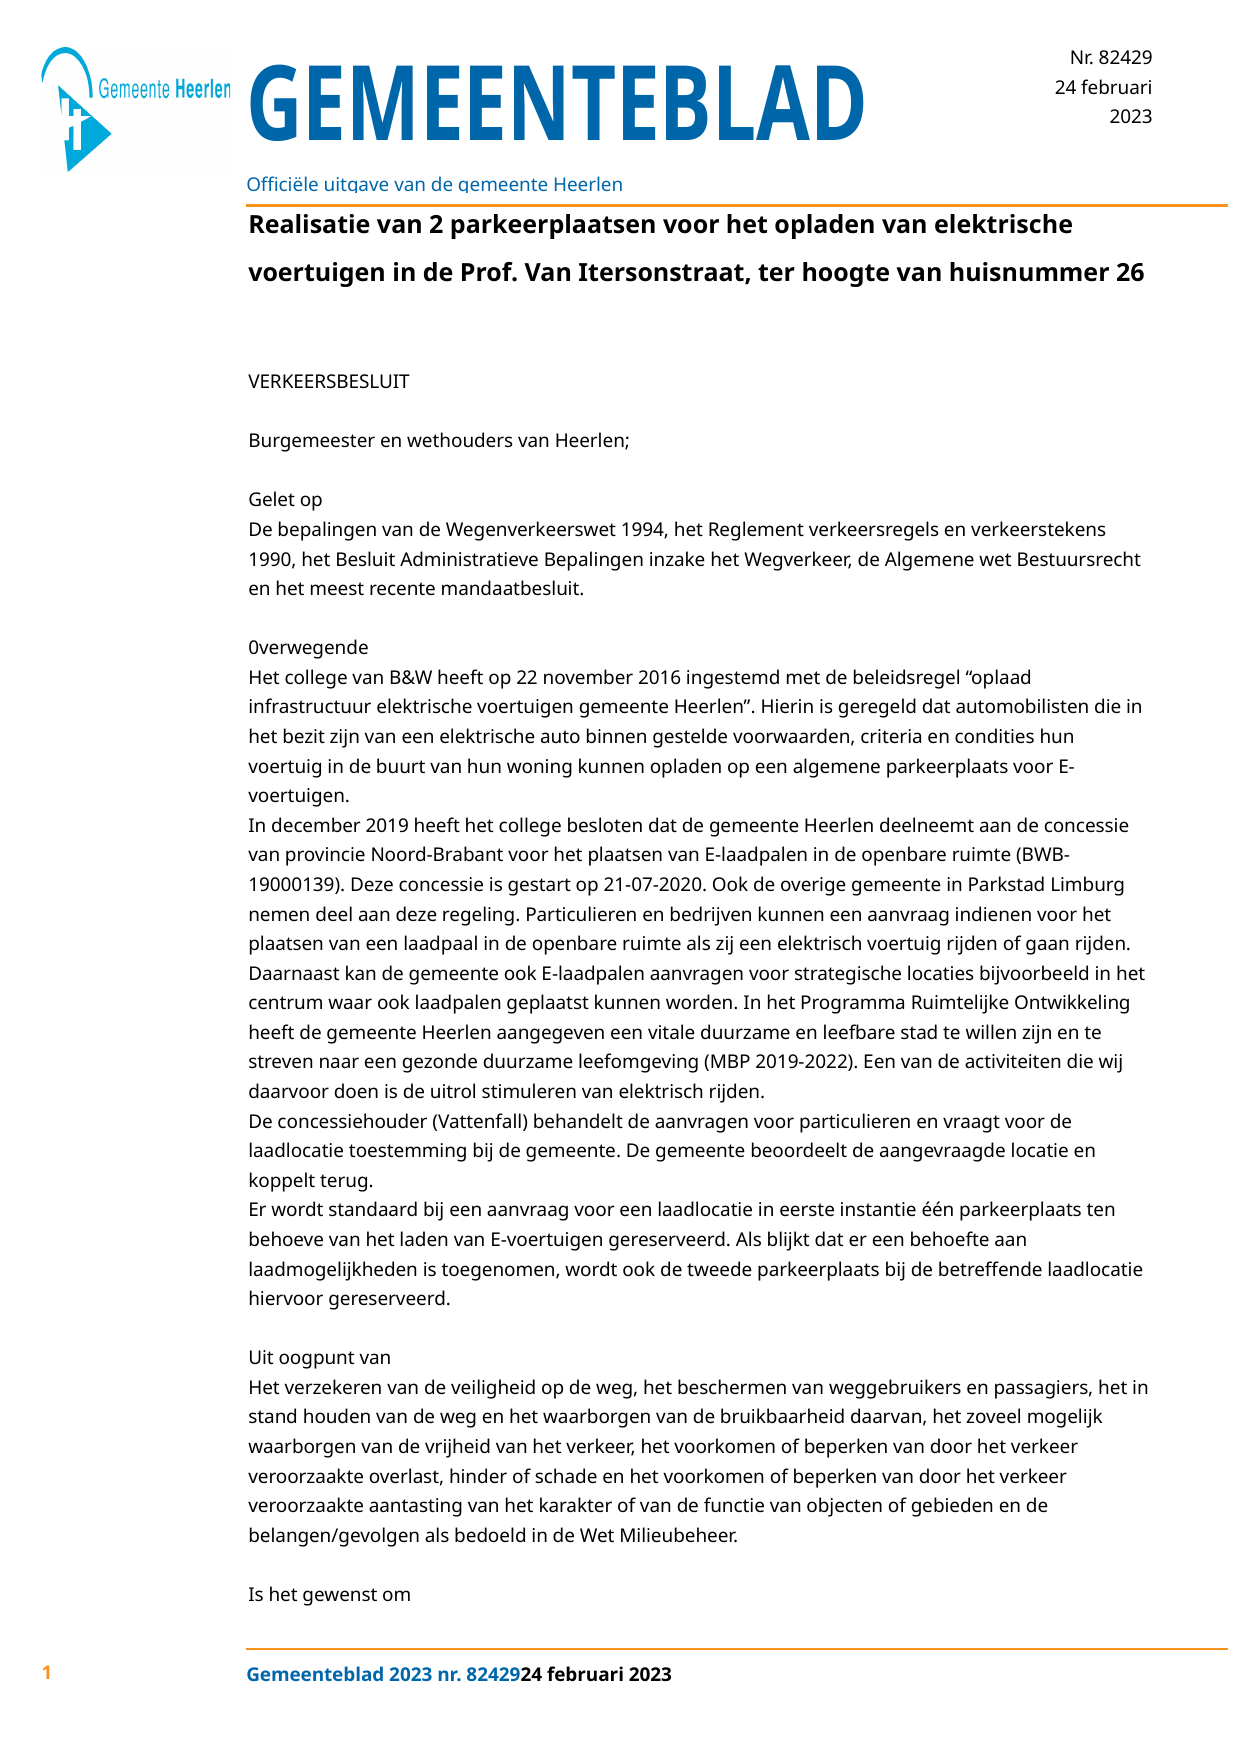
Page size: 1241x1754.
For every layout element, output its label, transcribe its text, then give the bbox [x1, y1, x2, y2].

picture [41, 47, 59, 70]
text Er wordt standaard bij een aanvraag voor een laadlocatie in eerste instantie één parkeerplaats ten behoeve van het laden van E-voertuigen gereserveerd. Als blijkt dat er een behoefte aan laadmogelijkheden is toegenomen, wordt ook de tweede parkeerplaats bij de betreffende laadlocatie hiervoor gereserveerd. [248, 1197, 1152, 1311]
text De bepalingen van de Wegenverkeerswet 1994, het Reglement verkeersregels en verkeerstekens 1990, het Besluit Administratieve Bepalingen inzake het Wegverkeer, de Algemene wet Bestuursrecht en het meest recente mandaatbesluit. [248, 516, 1152, 601]
text Het verzekeren van de veiligheid op de weg, het beschermen van weggebruikers en passagiers, het in stand houden van de weg en het waarborgen van de bruikbaarheid daarvan, het zoveel mogelijk waarborgen van de vrijheid van het verkeer, het voorkomen of beperken van door het verkeer veroorzaakte overlast, hinder of schade en het voorkomen of beperken van door het verkeer veroorzaakte aantasting van het karakter of van de functie van objecten of gebieden en de belangen/gevolgen als bedoeld in de Wet Milieubeheer. [248, 1374, 1152, 1548]
text Burgemeester en wethouders van Heerlen; [248, 427, 1152, 453]
text 0verwegende [248, 634, 1152, 660]
text De concessiehouder (Vattenfall) behandelt de aanvragen voor particulieren en vraagt voor de laadlocatie toestemming bij de gemeente. De gemeente beoordeelt de aangevraagde locatie en koppelt terug. [248, 1108, 1152, 1193]
text VERKEERSBESLUIT [248, 368, 1152, 394]
text Het college van B&W heeft op 22 november 2016 ingestemd met de beleidsregel “oplaad infrastructuur elektrische voertuigen gemeente Heerlen”. Hierin is geregeld dat automobilisten die in het bezit zijn van een elektrische auto binnen gestelde voorwaarden, criteria en condities hun voertuig in de buurt van hun woning kunnen opladen op een algemene parkeerplaats voor E-voertuigen. [248, 664, 1152, 808]
text Is het gewenst om [248, 1581, 1152, 1607]
text In december 2019 heeft het college besloten dat de gemeente Heerlen deelneemt aan de concessie van provincie Noord-Brabant voor het plaatsen van E-laadpalen in de openbare ruimte (BWB-19000139). Deze concessie is gestart op 21-07-2020. Ook de overige gemeente in Parkstad Limburg nemen deel aan deze regeling. Particulieren en bedrijven kunnen een aanvraag indienen voor het plaatsen van een laadpaal in de openbare ruimte als zij een elektrisch voertuig rijden of gaan rijden. Daarnaast kan de gemeente ook E-laadpalen aanvragen voor strategische locaties bijvoorbeeld in het centrum waar ook laadpalen geplaatst kunnen worden. In het Programma Ruimtelijke Ontwikkeling heeft de gemeente Heerlen aangegeven een vitale duurzame en leefbare stad te willen zijn en te streven naar een gezonde duurzame leefomgeving (MBP 2019-2022). Een van de activiteiten die wij daarvoor doen is de uitrol stimuleren van elektrisch rijden. [248, 812, 1152, 1104]
text Uit oogpunt van [248, 1344, 1152, 1370]
text Gelet op [248, 487, 1152, 512]
picture [41, 47, 231, 172]
text Realisatie van 2 parkeerplaatsen voor het opladen van elektrische voertuigen in de Prof. Van Itersonstraat, ter hoogte van huisnummer 26 [248, 207, 1152, 288]
